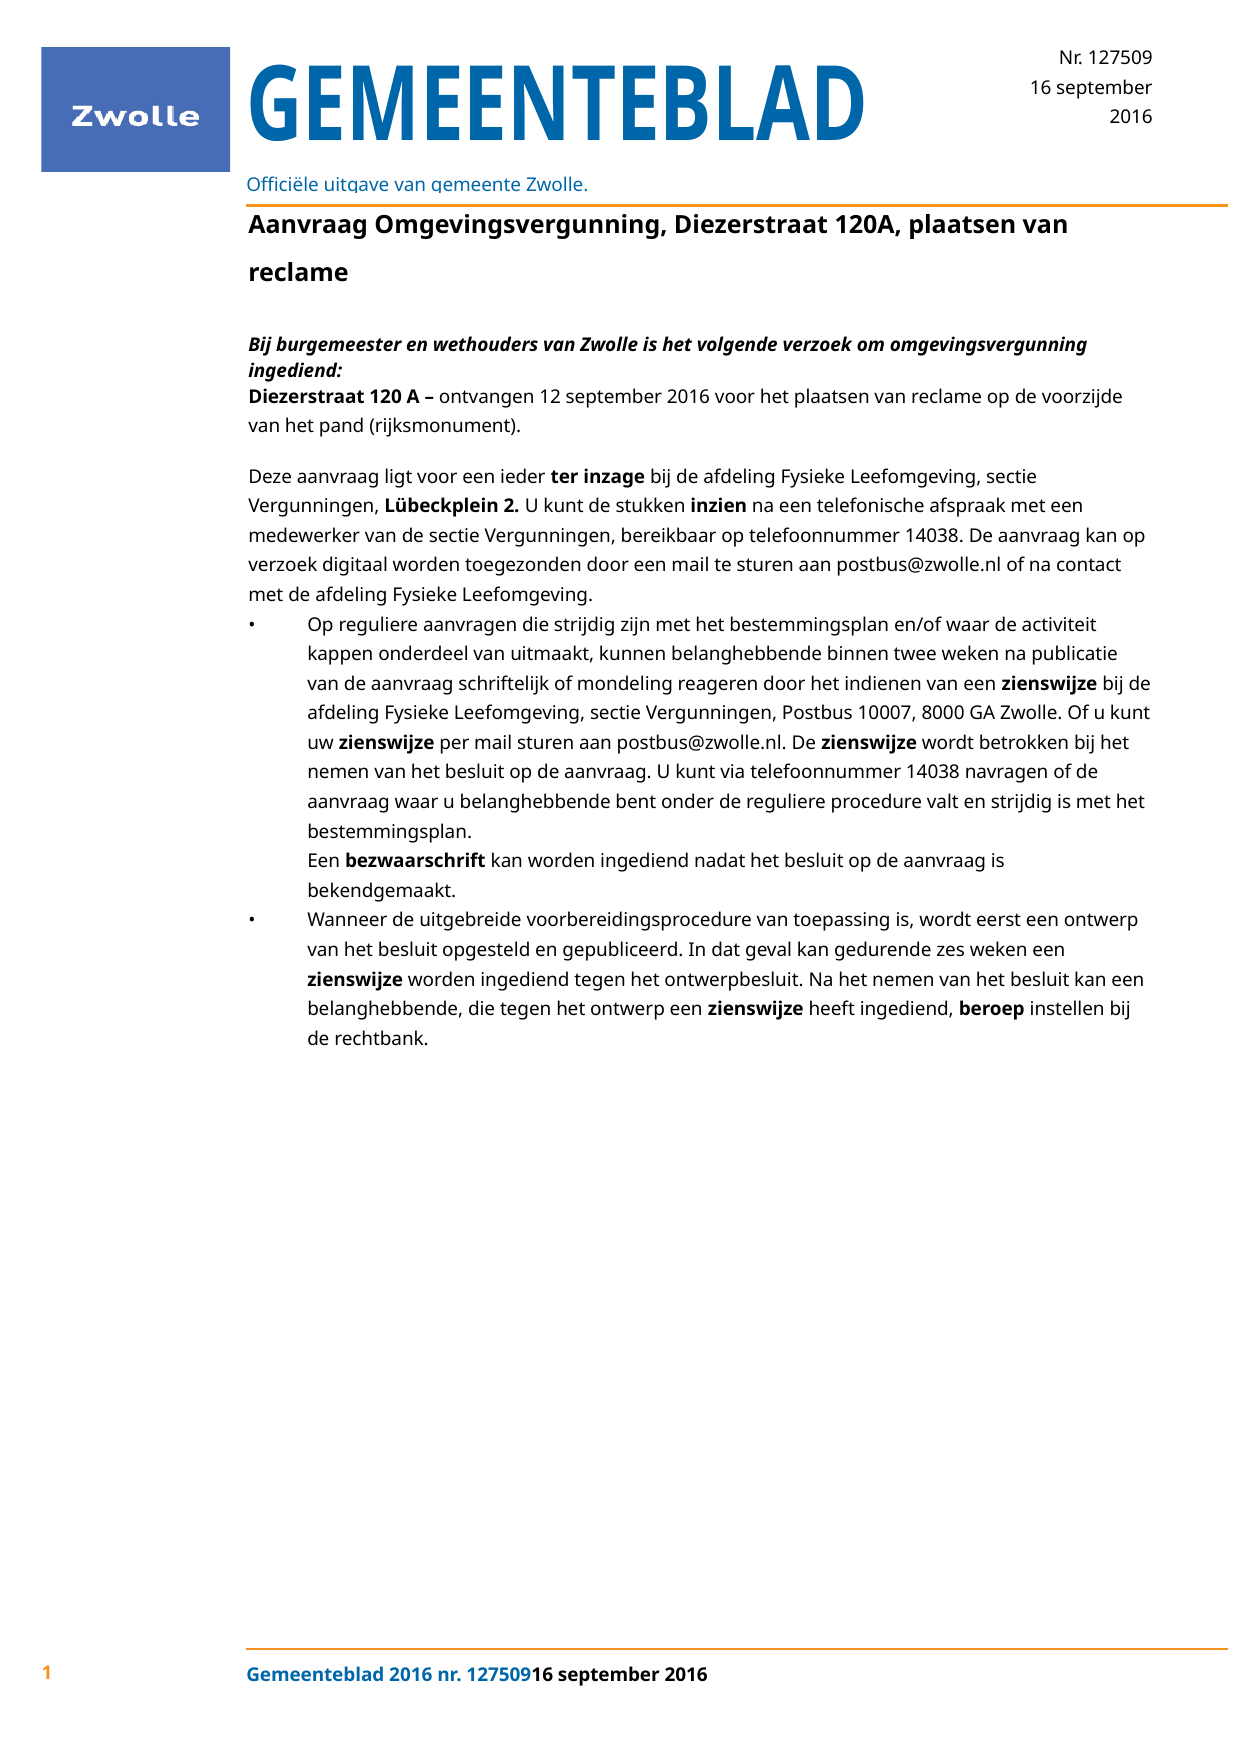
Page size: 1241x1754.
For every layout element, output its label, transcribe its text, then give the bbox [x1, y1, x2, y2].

text Deze aanvraag ligt voor een ieder ter inzage bij de afdeling Fysieke Leefomgeving, sectie Vergunningen, Lübeckplein 2. U kunt de stukken inzien na een telefonische afspraak met een medewerker van de sectie Vergunningen, bereikbaar op telefoonnummer 14038. De aanvraag kan op verzoek digitaal worden toegezonden door een mail te sturen aan postbus@zwolle.nl of na contact met de afdeling Fysieke Leefomgeving. [248, 463, 1152, 607]
text Aanvraag Omgevingsvergunning, Diezerstraat 120A, plaatsen van reclame [248, 207, 1152, 288]
list Op reguliere aanvragen die strijdig zijn met het bestemmingsplan en/of waar de activiteit kappen onderdeel van uitmaakt, kunnen belanghebbende binnen twee weken na publicatie van de aanvraag schriftelijk of mondeling reageren door het indienen van een zienswijze bij de afdeling Fysieke Leefomgeving, sectie Vergunningen, Postbus 10007, 8000 GA Zwolle. Of u kunt uw zienswijze per mail sturen aan postbus@zwolle.nl. De zienswijze wordt betrokken bij het nemen van het besluit op de aanvraag. U kunt via telefoonnummer 14038 navragen of de aanvraag waar u belanghebbende bent onder de reguliere procedure valt en strijdig is met het bestemmingsplan. [248, 611, 1152, 844]
text Diezerstraat 120 A – ontvangen 12 september 2016 voor het plaatsen van reclame op de voorzijde van het pand (rijksmonument). [248, 383, 1152, 438]
text Bij burgemeester en wethouders van Zwolle is het volgende verzoek om omgevingsvergunning ingediend: [248, 331, 1152, 383]
picture [41, 47, 231, 172]
list Wanneer de uitgebreide voorbereidingsprocedure van toepassing is, wordt eerst een ontwerp van het besluit opgesteld en gepubliceerd. In dat geval kan gedurende zes weken een zienswijze worden ingediend tegen het ontwerpbesluit. Na het nemen van het besluit kan een belanghebbende, die tegen het ontwerp een zienswijze heeft ingediend, beroep instellen bij de rechtbank. [248, 907, 1152, 1051]
list Een bezwaarschrift kan worden ingediend nadat het besluit op de aanvraag is bekendgemaakt. [248, 847, 1152, 903]
